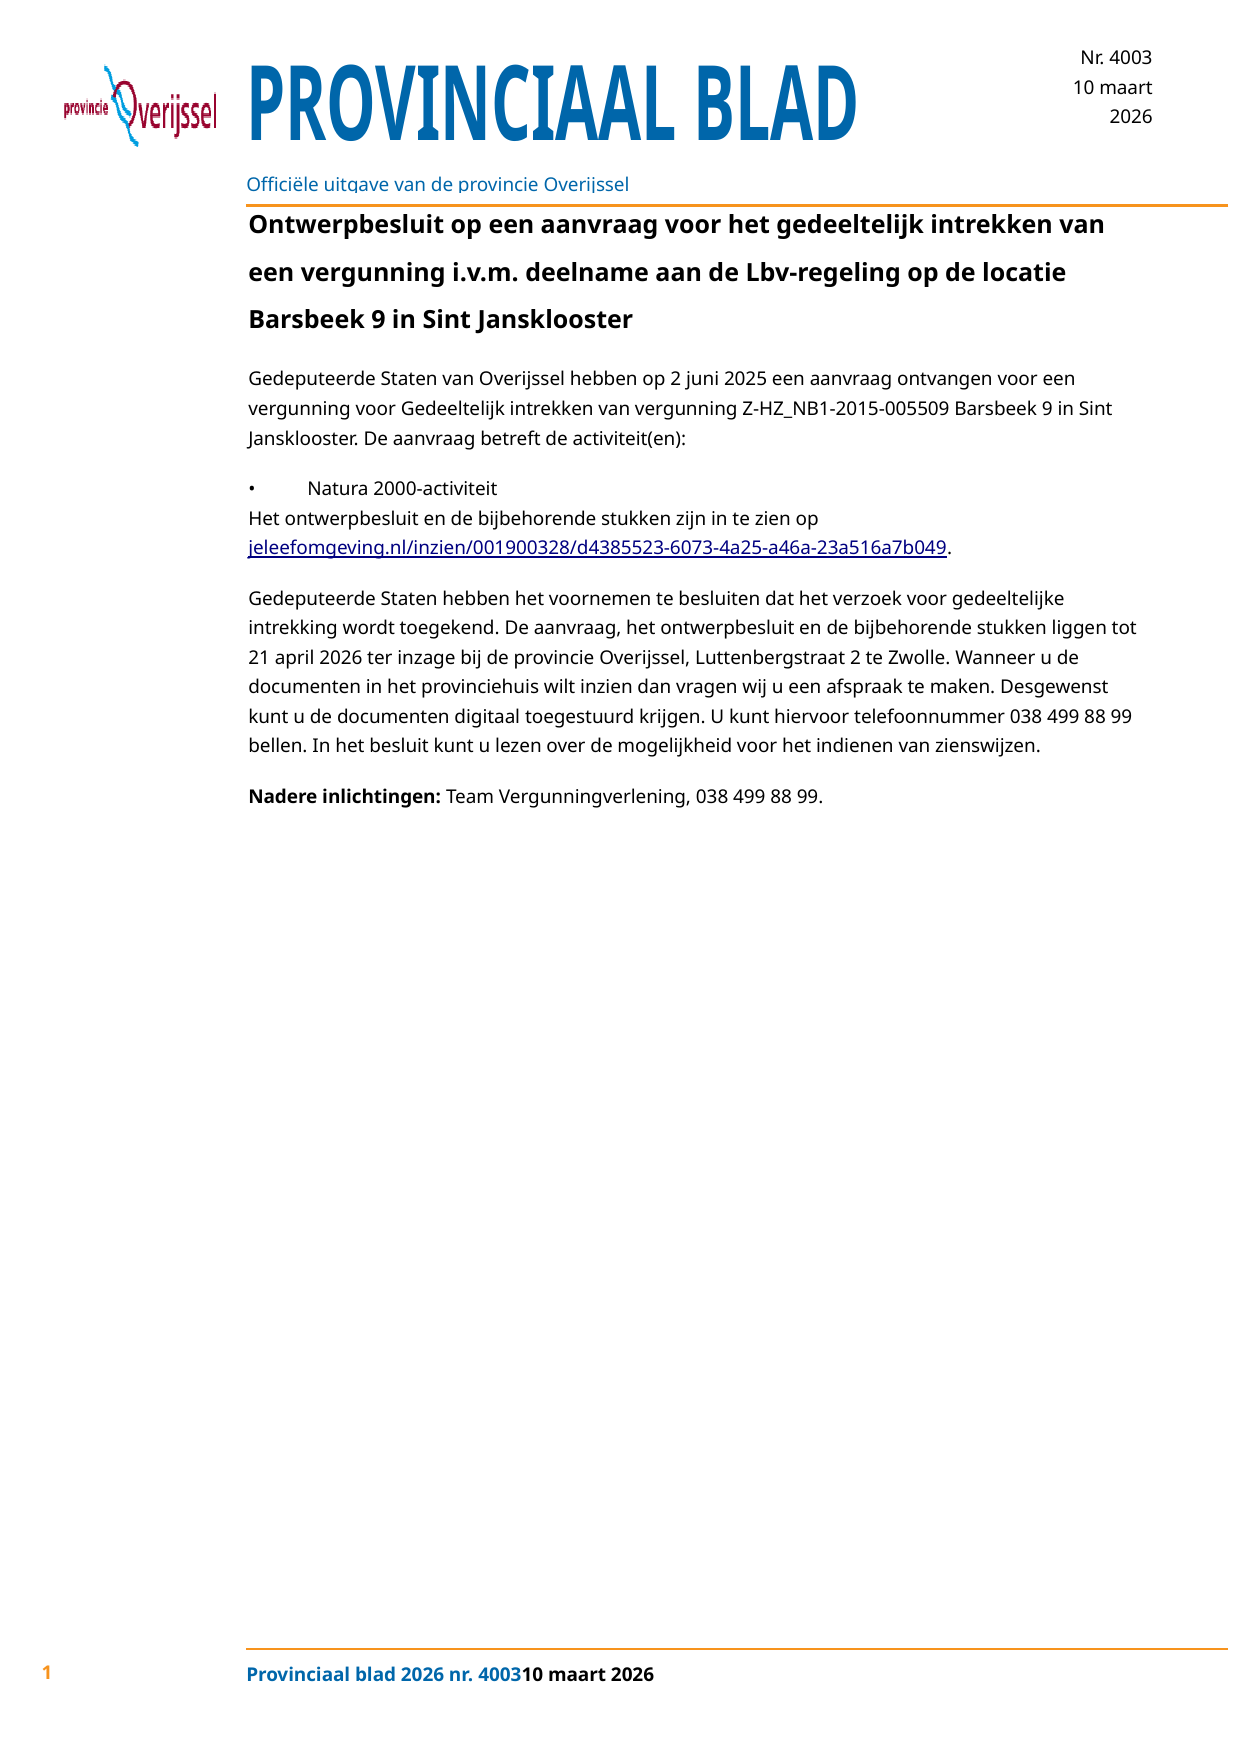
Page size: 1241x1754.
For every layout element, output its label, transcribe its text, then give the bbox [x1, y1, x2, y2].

text Ontwerpbesluit op een aanvraag voor het gedeeltelijk intrekken van een vergunning i.v.m. deelname aan de Lbv-regeling op de locatie Barsbeek 9 in Sint Jansklooster [248, 207, 1152, 336]
text Het ontwerpbesluit en de bijbehorende stukken zijn in te zien op jeleefomgeving.nl/inzien/001900328/d4385523-6073-4a25-a46a-23a516a7b049. [248, 505, 1152, 560]
text Gedeputeerde Staten van Overijssel hebben op 2 juni 2025 een aanvraag ontvangen voor een vergunning voor Gedeeltelijk intrekken van vergunning Z-HZ_NB1-2015-005509 Barsbeek 9 in Sint Jansklooster. De aanvraag betreft de activiteit(en): [248, 366, 1152, 450]
list Natura 2000-activiteit [248, 475, 1152, 501]
text Nadere inlichtingen: Team Vergunningverlening, 038 499 88 99. [248, 783, 1152, 809]
picture [41, 47, 231, 172]
text Gedeputeerde Staten hebben het voornemen te besluiten dat het verzoek voor gedeeltelijke intrekking wordt toegekend. De aanvraag, het ontwerpbesluit en de bijbehorende stukken liggen tot 21 april 2026 ter inzage bij de provincie Overijssel, Luttenbergstraat 2 te Zwolle. Wanneer u de documenten in het provinciehuis wilt inzien dan vragen wij u een afspraak te maken. Desgewenst kunt u de documenten digitaal toegestuurd krijgen. U kunt hiervoor telefoonnummer 038 499 88 99 bellen. In het besluit kunt u lezen over de mogelijkheid voor het indienen van zienswijzen. [248, 585, 1152, 758]
